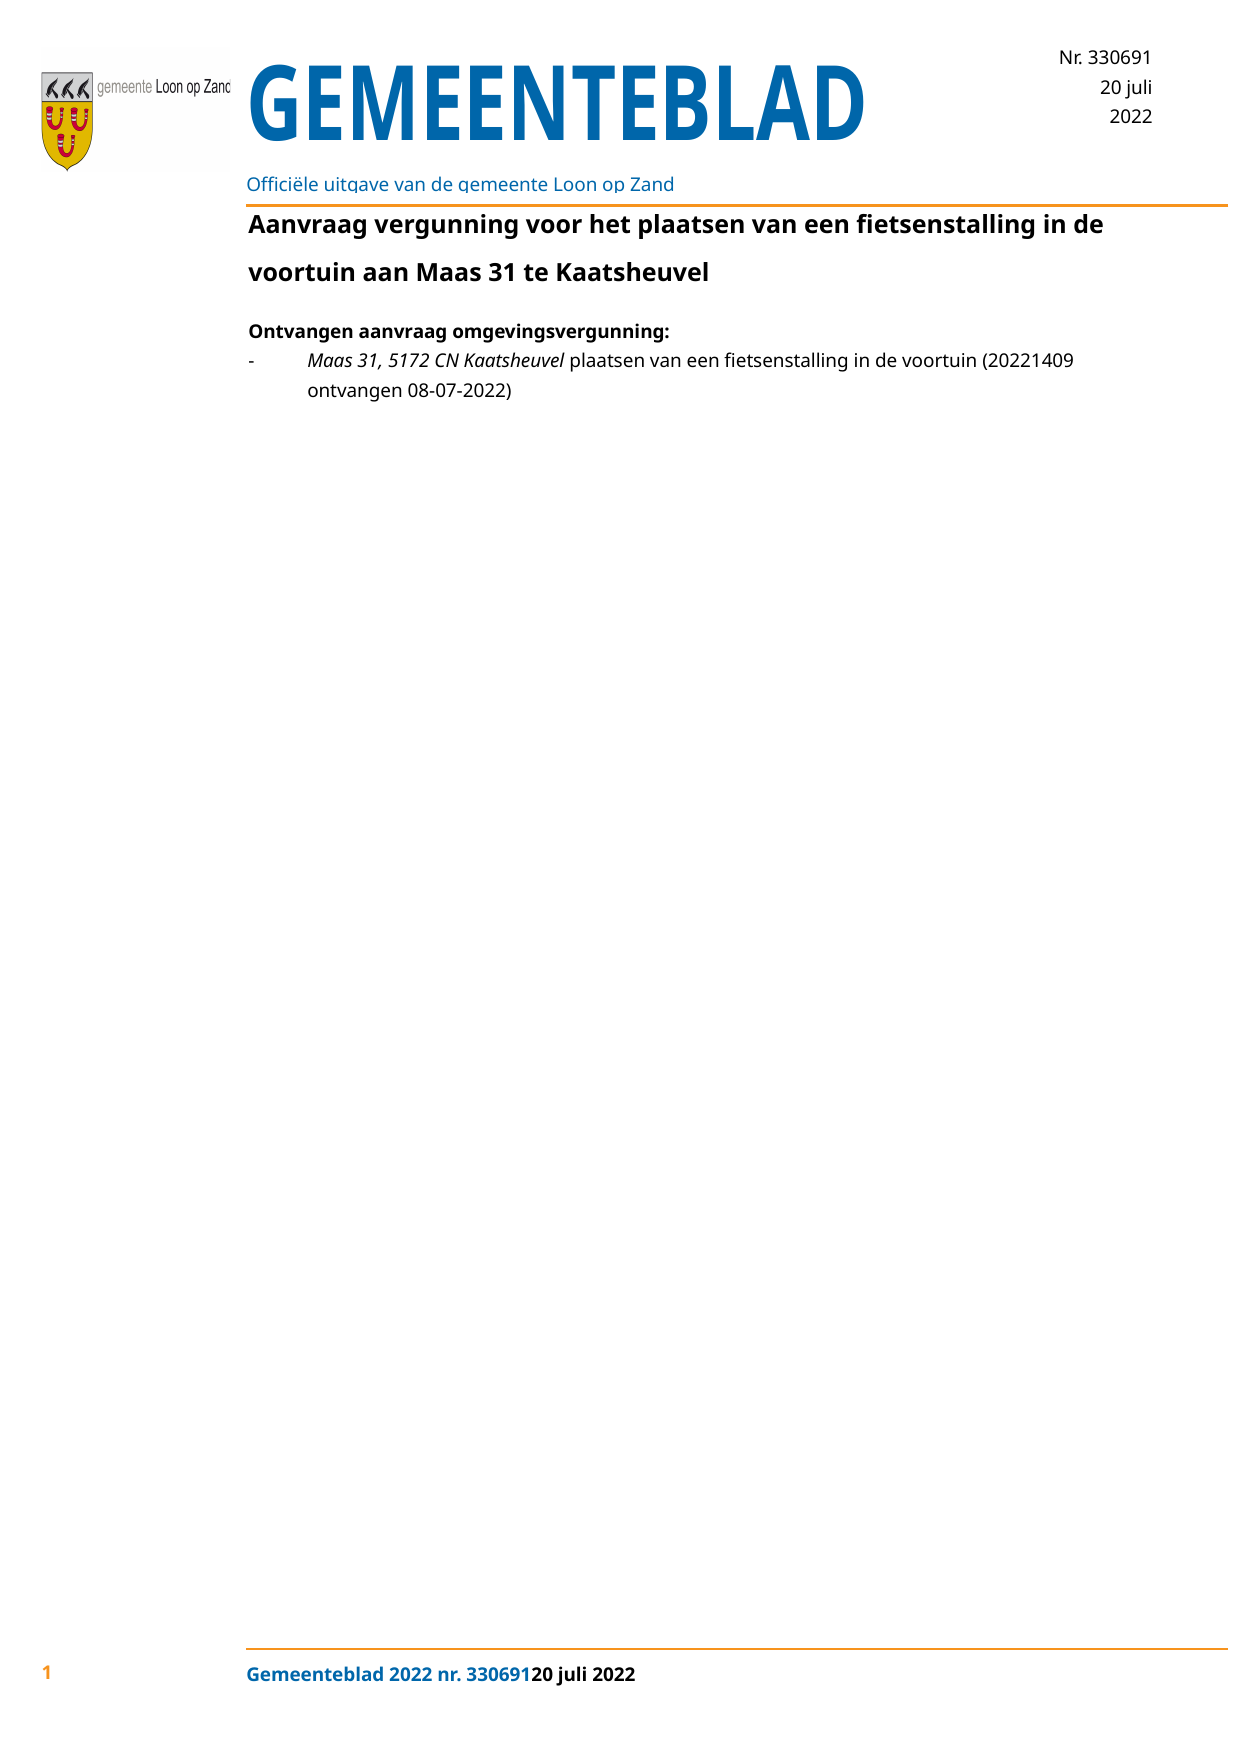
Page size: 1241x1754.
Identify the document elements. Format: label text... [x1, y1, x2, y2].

list Maas 31, 5172 CN Kaatsheuvel plaatsen van een fietsenstalling in de voortuin (20221409 ontvangen 08-07-2022) [248, 347, 1152, 403]
text Ontvangen aanvraag omgevingsvergunning: [248, 318, 1152, 344]
text Aanvraag vergunning voor het plaatsen van een fietsenstalling in de voortuin aan Maas 31 te Kaatsheuvel [248, 207, 1152, 288]
picture [41, 47, 231, 172]
